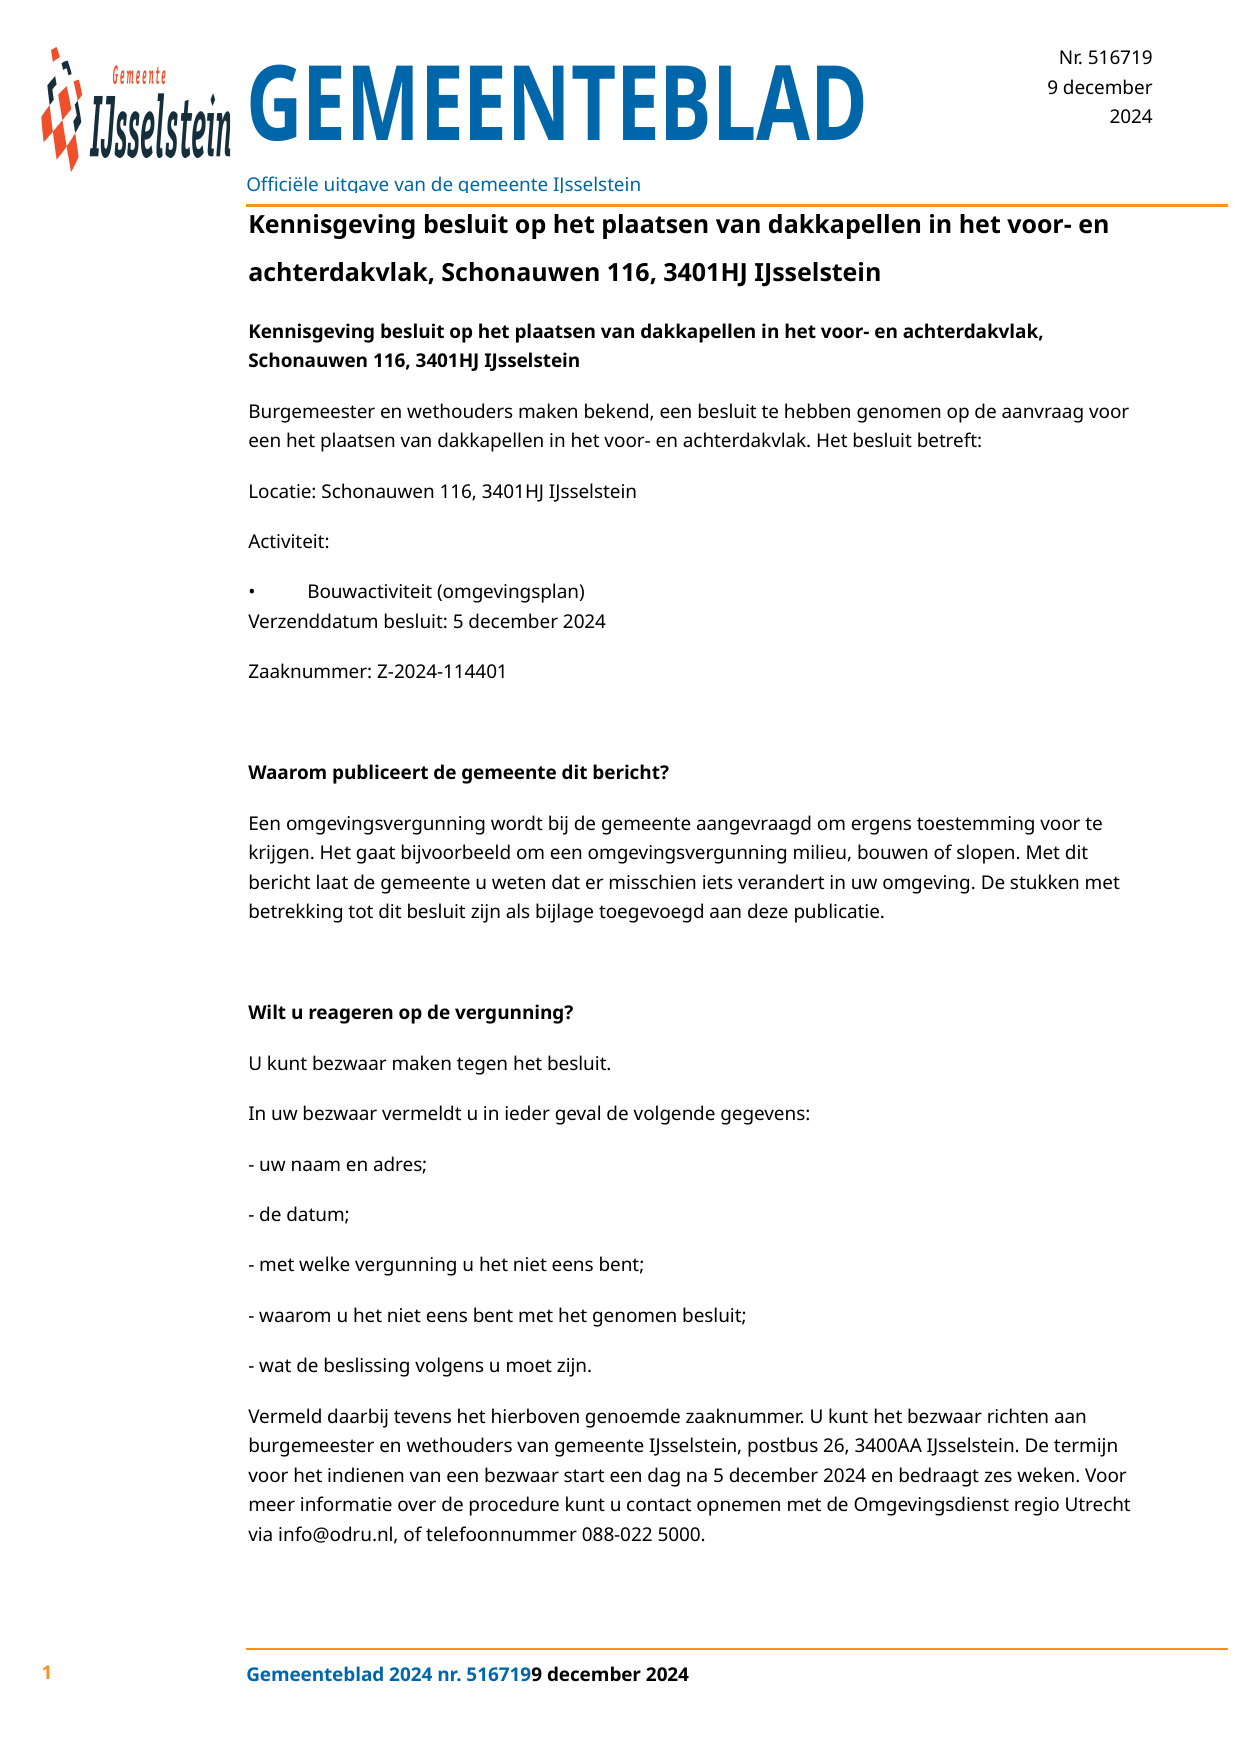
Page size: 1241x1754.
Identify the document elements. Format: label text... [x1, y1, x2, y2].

text - uw naam en adres; [248, 1151, 1152, 1177]
text Activiteit: [248, 528, 1152, 554]
text - waarom u het niet eens bent met het genomen besluit; [248, 1302, 1152, 1328]
text - met welke vergunning u het niet eens bent; [248, 1252, 1152, 1277]
text Verzenddatum besluit: 5 december 2024 [248, 608, 1152, 634]
text - de datum; [248, 1201, 1152, 1227]
list Bouwactiviteit (omgevingsplan) [248, 579, 1152, 604]
text U kunt bezwaar maken tegen het besluit. [248, 1050, 1152, 1076]
text - wat de beslissing volgens u moet zijn. [248, 1352, 1152, 1378]
text Burgemeester en wethouders maken bekend, een besluit te hebben genomen op de aanvraag voor een het plaatsen van dakkapellen in het voor- en achterdakvlak. Het besluit betreft: [248, 398, 1152, 453]
text Waarom publiceert de gemeente dit bericht? [248, 759, 1152, 785]
text Zaaknummer: Z-2024-114401 [248, 659, 1152, 684]
text Vermeld daarbij tevens het hierboven genoemde zaaknummer. U kunt het bezwaar richten aan burgemeester en wethouders van gemeente IJsselstein, postbus 26, 3400AA IJsselstein. De termijn voor het indienen van een bezwaar start een dag na 5 december 2024 en bedraagt zes weken. Voor meer informatie over de procedure kunt u contact opnemen met de Omgevingsdienst regio Utrecht via info@odru.nl, of telefoonnummer 088-022 5000. [248, 1403, 1152, 1547]
text Een omgevingsvergunning wordt bij de gemeente aangevraagd om ergens toestemming voor te krijgen. Het gaat bijvoorbeeld om een omgevingsvergunning milieu, bouwen of slopen. Met dit bericht laat de gemeente u weten dat er misschien iets verandert in uw omgeving. De stukken met betrekking tot dit besluit zijn als bijlage toegevoegd aan deze publicatie. [248, 810, 1152, 924]
text In uw bezwaar vermeldt u in ieder geval de volgende gegevens: [248, 1100, 1152, 1126]
text Kennisgeving besluit op het plaatsen van dakkapellen in het voor- en achterdakvlak, Schonauwen 116, 3401HJ IJsselstein [248, 207, 1152, 288]
picture [41, 47, 231, 172]
text Locatie: Schonauwen 116, 3401HJ IJsselstein [248, 478, 1152, 504]
text Kennisgeving besluit op het plaatsen van dakkapellen in het voor- en achterdakvlak, Schonauwen 116, 3401HJ IJsselstein [248, 318, 1152, 373]
text Wilt u reageren op de vergunning? [248, 999, 1152, 1025]
